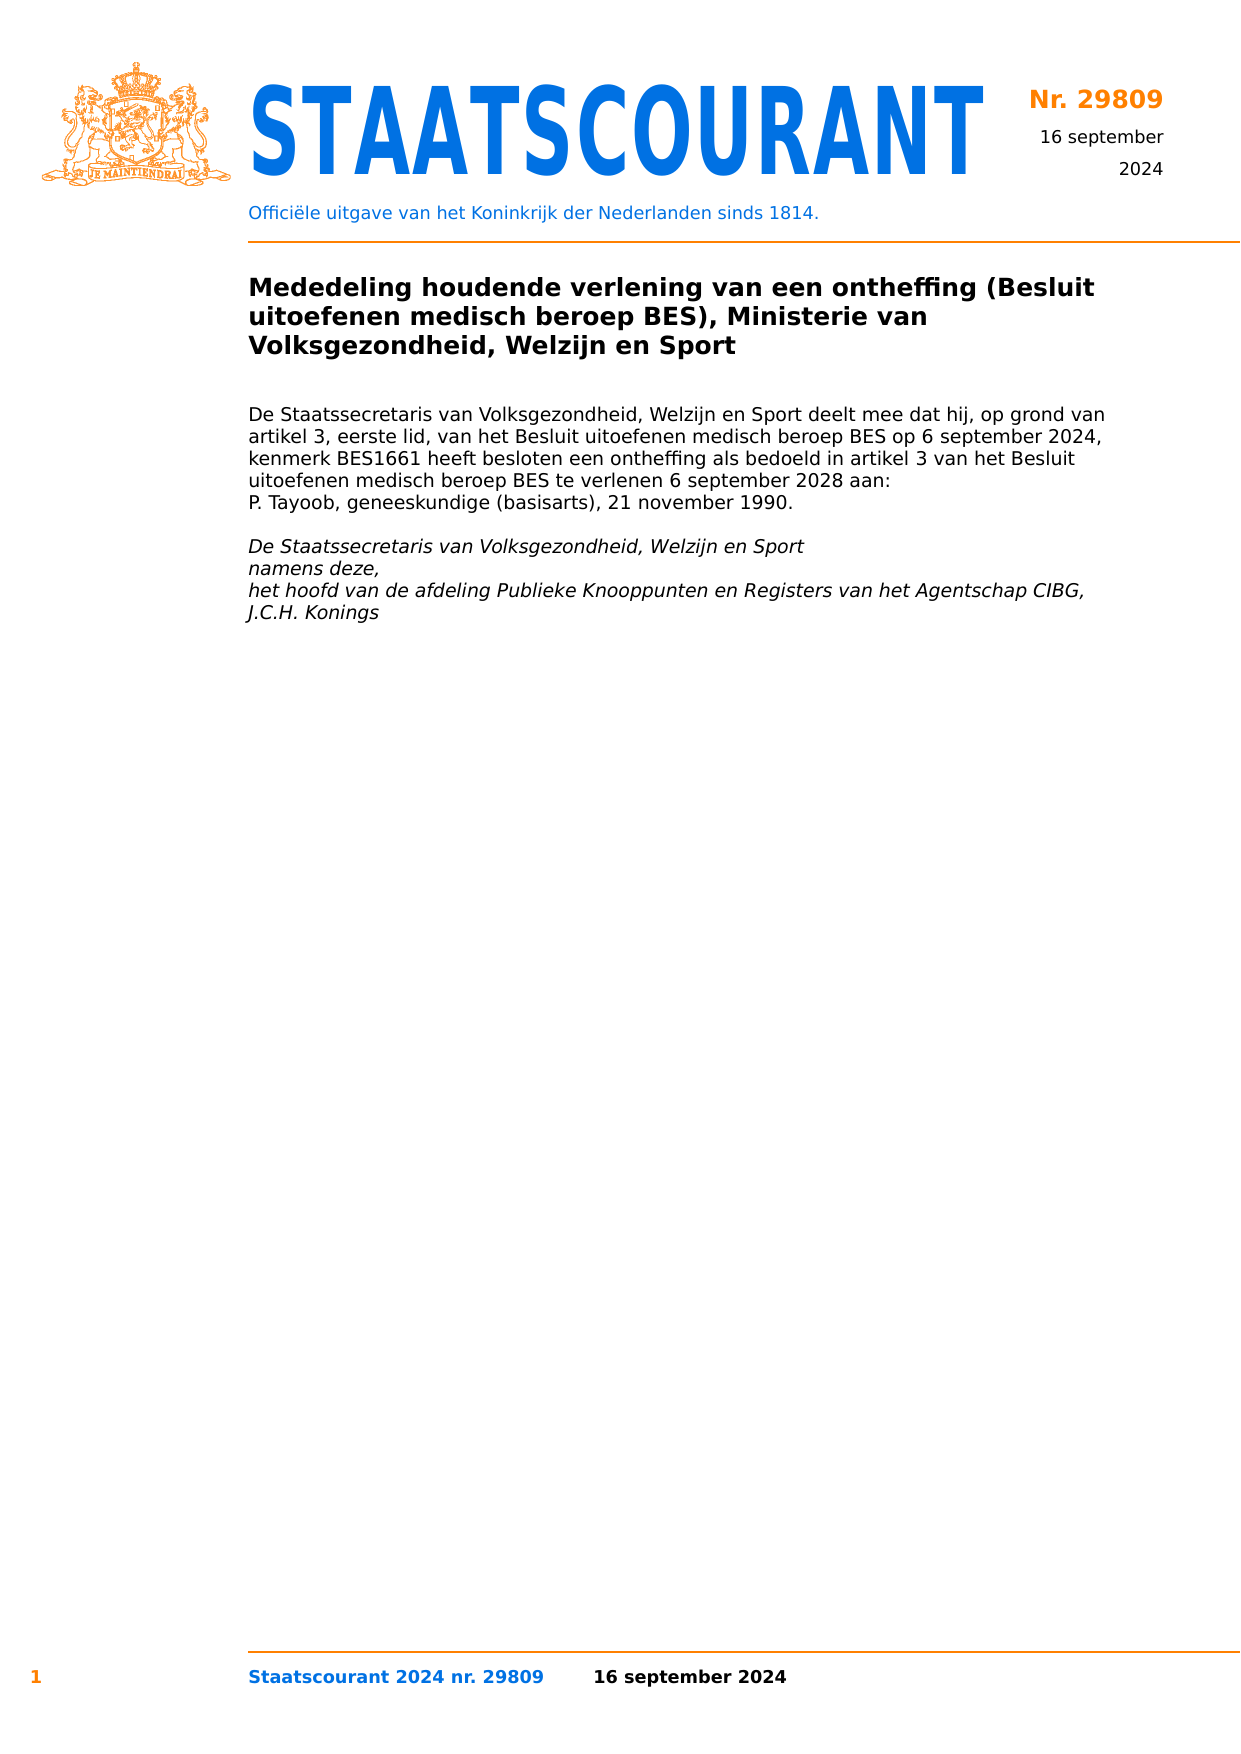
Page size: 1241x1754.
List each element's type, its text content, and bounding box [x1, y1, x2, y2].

table_header STAATSCOURANT [248, 62, 998, 203]
text P. Tayoob, geneeskundige (basisarts), 21 november 1990. [248, 492, 1163, 514]
picture [41, 62, 231, 186]
subtitle Mededeling houdende verlening van een ontheffing (Besluit uitoefenen medisch beroep BES), Ministerie van Volksgezondheid, Welzijn en Sport [248, 273, 1163, 361]
table_header [25, 62, 248, 241]
text De Staatssecretaris van Volksgezondheid, Welzijn en Sport namens deze, het hoofd van de afdeling Publieke Knooppunten en Registers van het Agentschap CIBG, J.C.H. Konings [248, 536, 1163, 624]
table_cell Officiële uitgave van het Koninkrijk der Nederlanden sinds 1814. [248, 203, 1240, 241]
text De Staatssecretaris van Volksgezondheid, Welzijn en Sport deelt mee dat hij, op grond van artikel 3, eerste lid, van het Besluit uitoefenen medisch beroep BES op 6 september 2024, kenmerk BES1661 heeft besloten een ontheffing als bedoeld in artikel 3 van het Besluit uitoefenen medisch beroep BES te verlenen 6 september 2028 aan: [248, 404, 1163, 492]
table_header Nr. 29809 [998, 62, 1240, 121]
table_cell 16 september [998, 121, 1240, 153]
table_cell 2024 [998, 153, 1240, 203]
